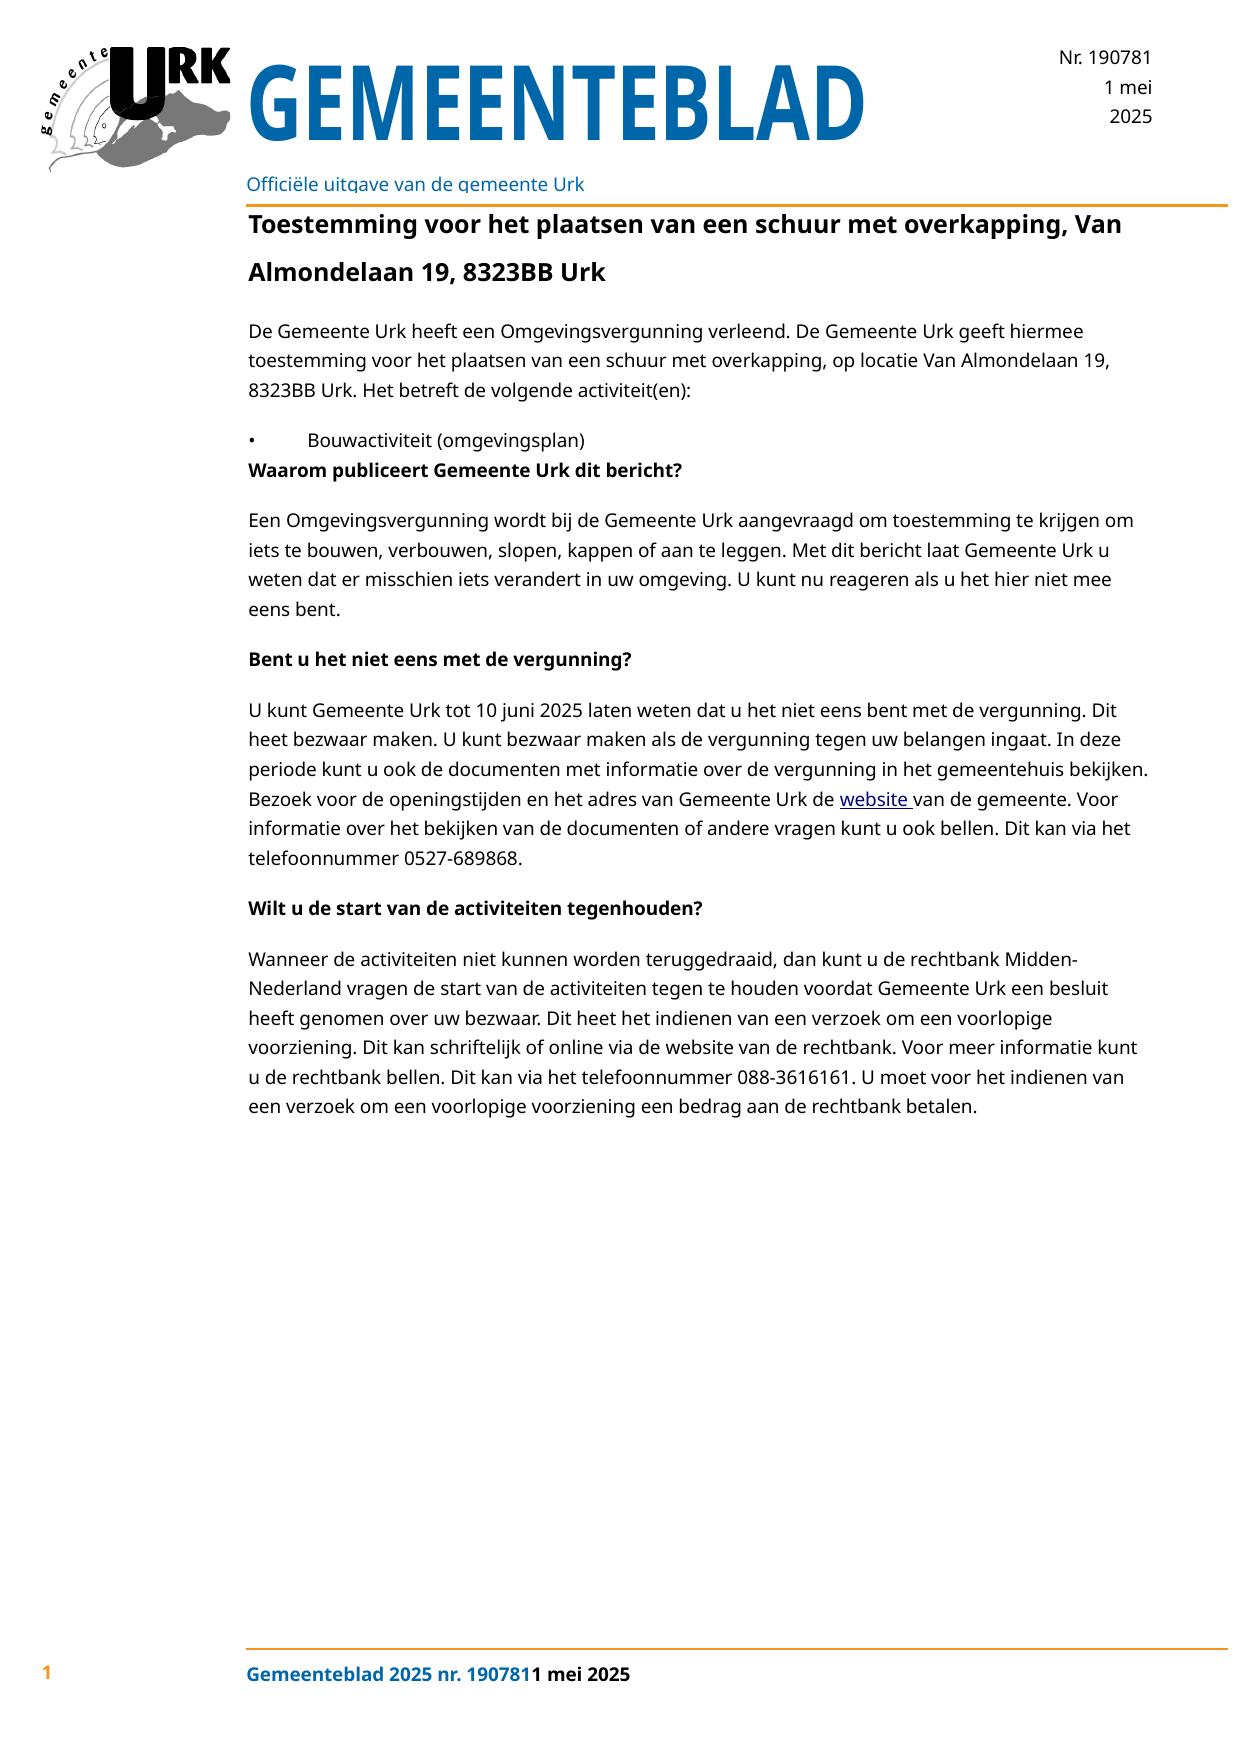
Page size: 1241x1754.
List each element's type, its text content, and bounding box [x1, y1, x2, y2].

list Bouwactiviteit (omgevingsplan) [248, 427, 1152, 453]
text Wilt u de start van de activiteiten tegenhouden? [248, 895, 1152, 921]
text Wanneer de activiteiten niet kunnen worden teruggedraaid, dan kunt u de rechtbank Midden-Nederland vragen de start van de activiteiten tegen te houden voordat Gemeente Urk een besluit heeft genomen over uw bezwaar. Dit heet het indienen van een verzoek om een voorlopige voorziening. Dit kan schriftelijk of online via de website van de rechtbank. Voor meer informatie kunt u de rechtbank bellen. Dit kan via het telefoonnummer 088-3616161. U moet voor het indienen van een verzoek om een voorlopige voorziening een bedrag aan de rechtbank betalen. [248, 946, 1152, 1119]
text Bent u het niet eens met de vergunning? [248, 647, 1152, 672]
text Een Omgevingsvergunning wordt bij de Gemeente Urk aangevraagd om toestemming te krijgen om iets te bouwen, verbouwen, slopen, kappen of aan te leggen. Met dit bericht laat Gemeente Urk u weten dat er misschien iets verandert in uw omgeving. U kunt nu reageren als u het hier niet mee eens bent. [248, 507, 1152, 622]
text Toestemming voor het plaatsen van een schuur met overkapping, Van Almondelaan 19, 8323BB Urk [248, 207, 1152, 288]
picture [41, 47, 231, 172]
text U kunt Gemeente Urk tot 10 juni 2025 laten weten dat u het niet eens bent met de vergunning. Dit heet bezwaar maken. U kunt bezwaar maken als de vergunning tegen uw belangen ingaat. In deze periode kunt u ook de documenten met informatie over de vergunning in het gemeentehuis bekijken. Bezoek voor de openingstijden en het adres van Gemeente Urk de website van de gemeente. Voor informatie over het bekijken van de documenten of andere vragen kunt u ook bellen. Dit kan via het telefoonnummer 0527-689868. [248, 697, 1152, 871]
text De Gemeente Urk heeft een Omgevingsvergunning verleend. De Gemeente Urk geeft hiermee toestemming voor het plaatsen van een schuur met overkapping, op locatie Van Almondelaan 19, 8323BB Urk. Het betreft de volgende activiteit(en): [248, 318, 1152, 403]
text Waarom publiceert Gemeente Urk dit bericht? [248, 457, 1152, 483]
